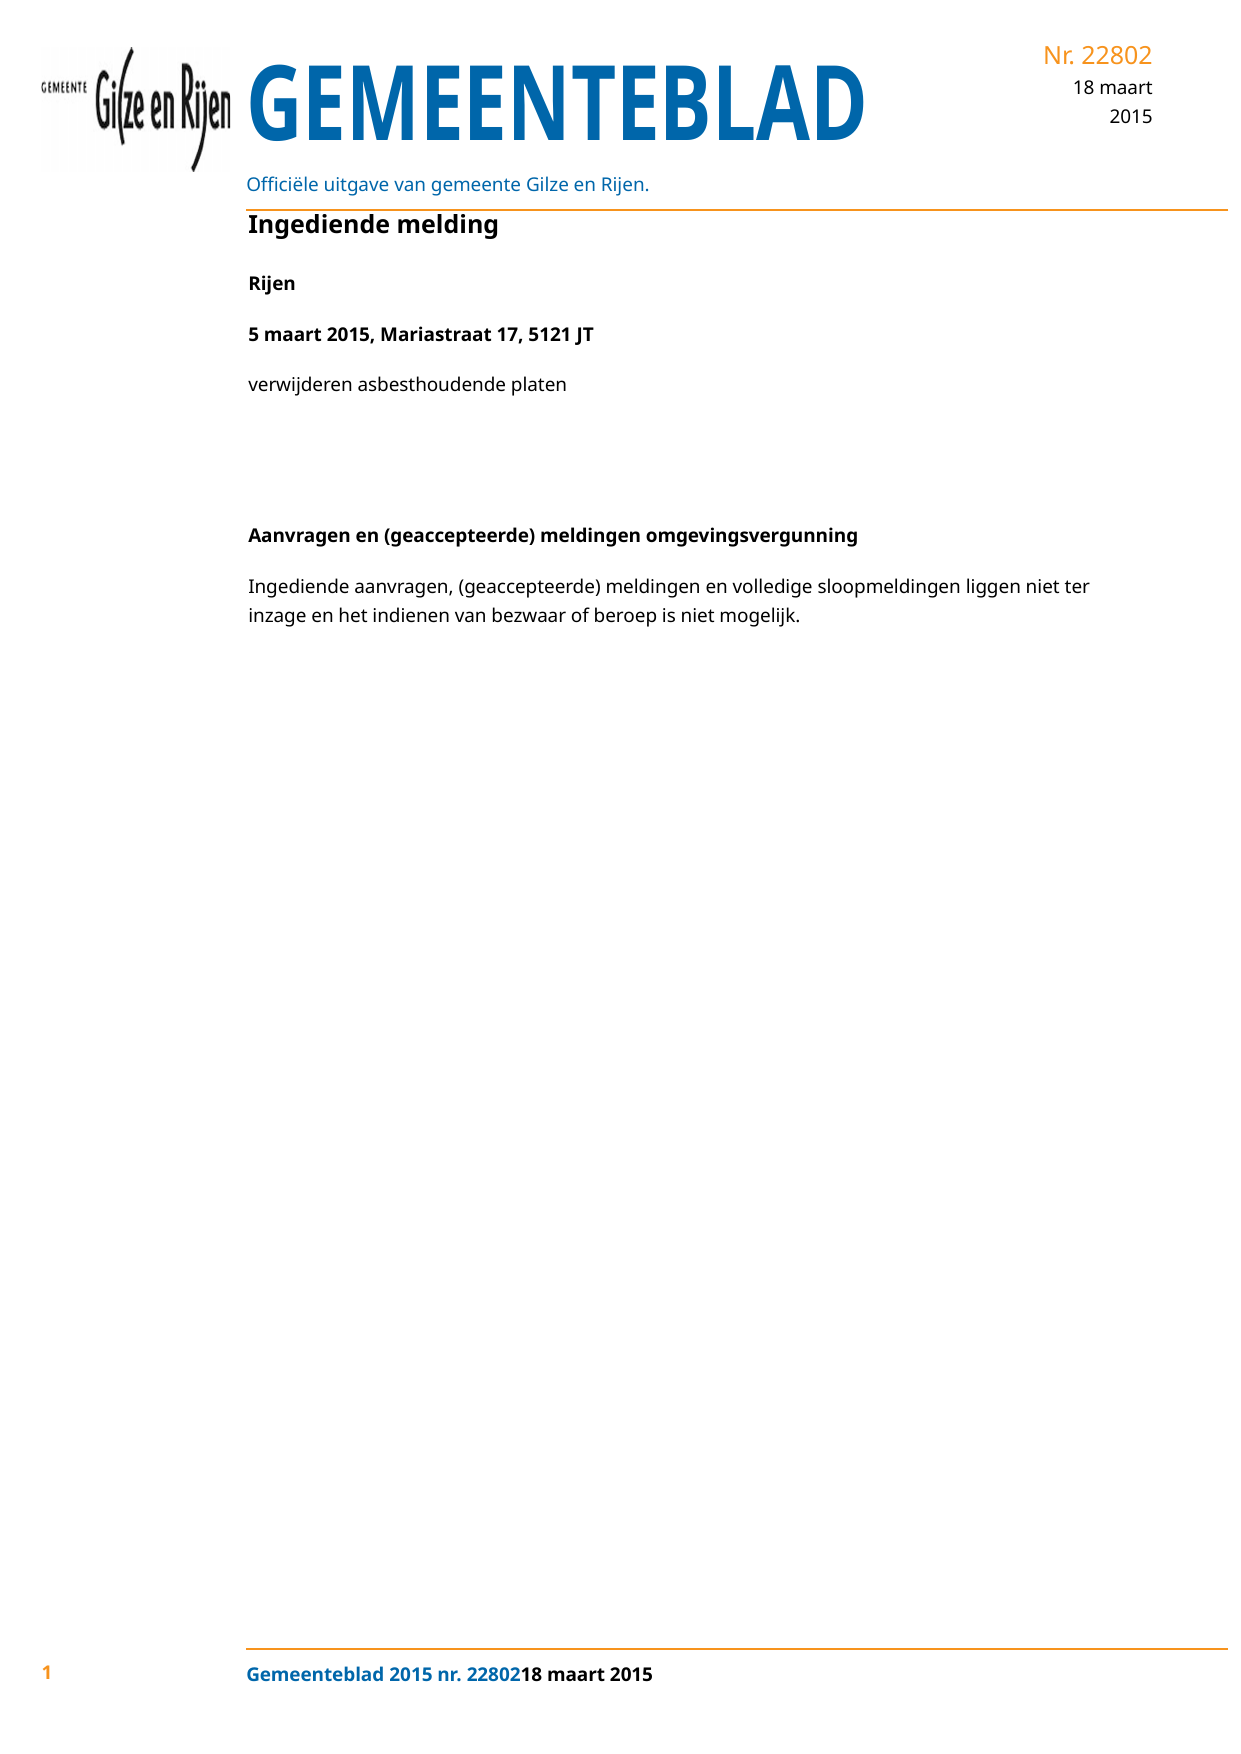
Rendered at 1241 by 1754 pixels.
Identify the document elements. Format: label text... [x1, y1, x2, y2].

picture [41, 47, 231, 172]
text Ingediende aanvragen, (geaccepteerde) meldingen en volledige sloopmeldingen liggen niet ter inzage en het indienen van bezwaar of beroep is niet mogelijk. [248, 573, 1152, 628]
text 5 maart 2015, Mariastraat 17, 5121 JT [248, 321, 1152, 346]
text Ingediende melding [248, 211, 1152, 241]
text verwijderen asbesthoudende platen [248, 371, 1152, 397]
text Rijen [248, 270, 1152, 296]
text Aanvragen en (geaccepteerde) meldingen omgevingsvergunning [248, 522, 1152, 548]
